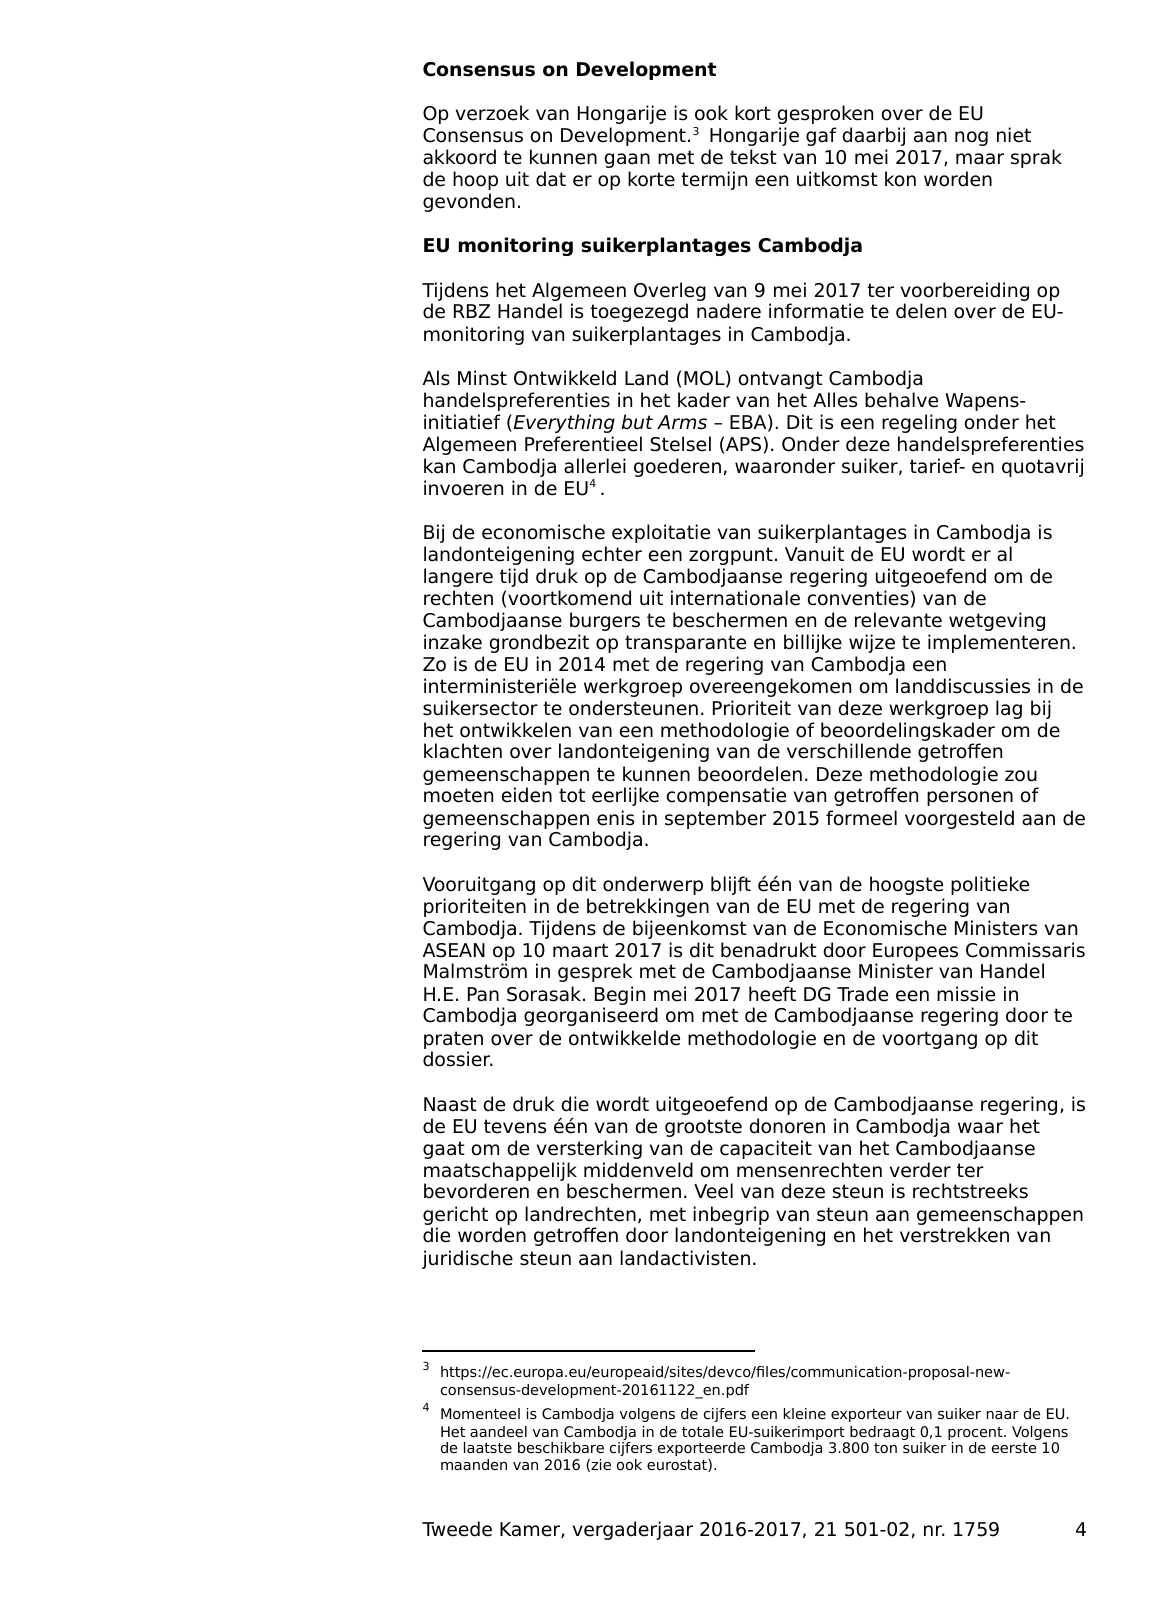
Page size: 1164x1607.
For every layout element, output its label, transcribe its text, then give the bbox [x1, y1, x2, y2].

text Op verzoek van Hongarije is ook kort gesproken over de EU Consensus on Development. Hongarije gaf daarbij aan nog niet akkoord te kunnen gaan met de tekst van 10 mei 2017, maar sprak de hoop uit dat er op korte termijn een uitkomst kon worden gevonden. [422, 103, 1087, 213]
text Bij de economische exploitatie van suikerplantages in Cambodja is landonteigening echter een zorgpunt. Vanuit de EU wordt er al langere tijd druk op de Cambodjaanse regering uitgeoefend om de rechten (voortkomend uit internationale conventies) van de Cambodjaanse burgers te beschermen en de relevante wetgeving inzake grondbezit op transparante en billijke wijze te implementeren. Zo is de EU in 2014 met de regering van Cambodja een interministeriële werkgroep overeengekomen om landdiscussies in de suikersector te ondersteunen. Prioriteit van deze werkgroep lag bij het ontwikkelen van een methodologie of beoordelingskader om de klachten over landonteigening van de verschillende getroffen gemeenschappen te kunnen beoordelen. Deze methodologie zou moeten eiden tot eerlijke compensatie van getroffen personen of gemeenschappen enis in september 2015 formeel voorgesteld aan de regering van Cambodja. [422, 522, 1087, 851]
text Vooruitgang op dit onderwerp blijft één van de hoogste politieke prioriteiten in de betrekkingen van de EU met de regering van Cambodja. Tijdens de bijeenkomst van de Economische Ministers van ASEAN op 10 maart 2017 is dit benadrukt door Europees Commissaris Malmström in gesprek met de Cambodjaanse Minister van Handel H.E. Pan Sorasak. Begin mei 2017 heeft DG Trade een missie in Cambodja georganiseerd om met de Cambodjaanse regering door te praten over de ontwikkelde methodologie en de voortgang op dit dossier. [422, 873, 1087, 1071]
text Tijdens het Algemeen Overleg van 9 mei 2017 ter voorbereiding op de RBZ Handel is toegezegd nadere informatie te delen over de EU-monitoring van suikerplantages in Cambodja. [422, 279, 1087, 345]
subtitle Consensus on Development [422, 59, 1087, 81]
text Naast de druk die wordt uitgeoefend op de Cambodjaanse regering, is de EU tevens één van de grootste donoren in Cambodja waar het gaat om de versterking van de capaciteit van het Cambodjaanse maatschappelijk middenveld om mensenrechten verder ter bevorderen en beschermen. Veel van deze steun is rechtstreeks gericht op landrechten, met inbegrip van steun aan gemeenschappen die worden getroffen door landonteigening en het verstrekken van juridische steun aan landactivisten. [422, 1093, 1087, 1269]
subtitle EU monitoring suikerplantages Cambodja [422, 235, 1087, 257]
text Momenteel is Cambodja volgens de cijfers een kleine exporteur van suiker naar de EU. Het aandeel van Cambodja in de totale EU-suikerimport bedraagt 0,1 procent. Volgens de laatste beschikbare cijfers exporteerde Cambodja 3.800 ton suiker in de eerste 10 maanden van 2016 (zie ook eurostat). [422, 1402, 1087, 1474]
text https://ec.europa.eu/europeaid/sites/devco/files/communication-proposal-new-consensus-development-20161122_en.pdf [422, 1360, 1087, 1399]
text Als Minst Ontwikkeld Land (MOL) ontvangt Cambodja handelspreferenties in het kader van het Alles behalve Wapens-initiatief (Everything but Arms – EBA). Dit is een regeling onder het Algemeen Preferentieel Stelsel (APS). Onder deze handelspreferenties kan Cambodja allerlei goederen, waaronder suiker, tarief- en quotavrij invoeren in de EU. [422, 368, 1087, 499]
